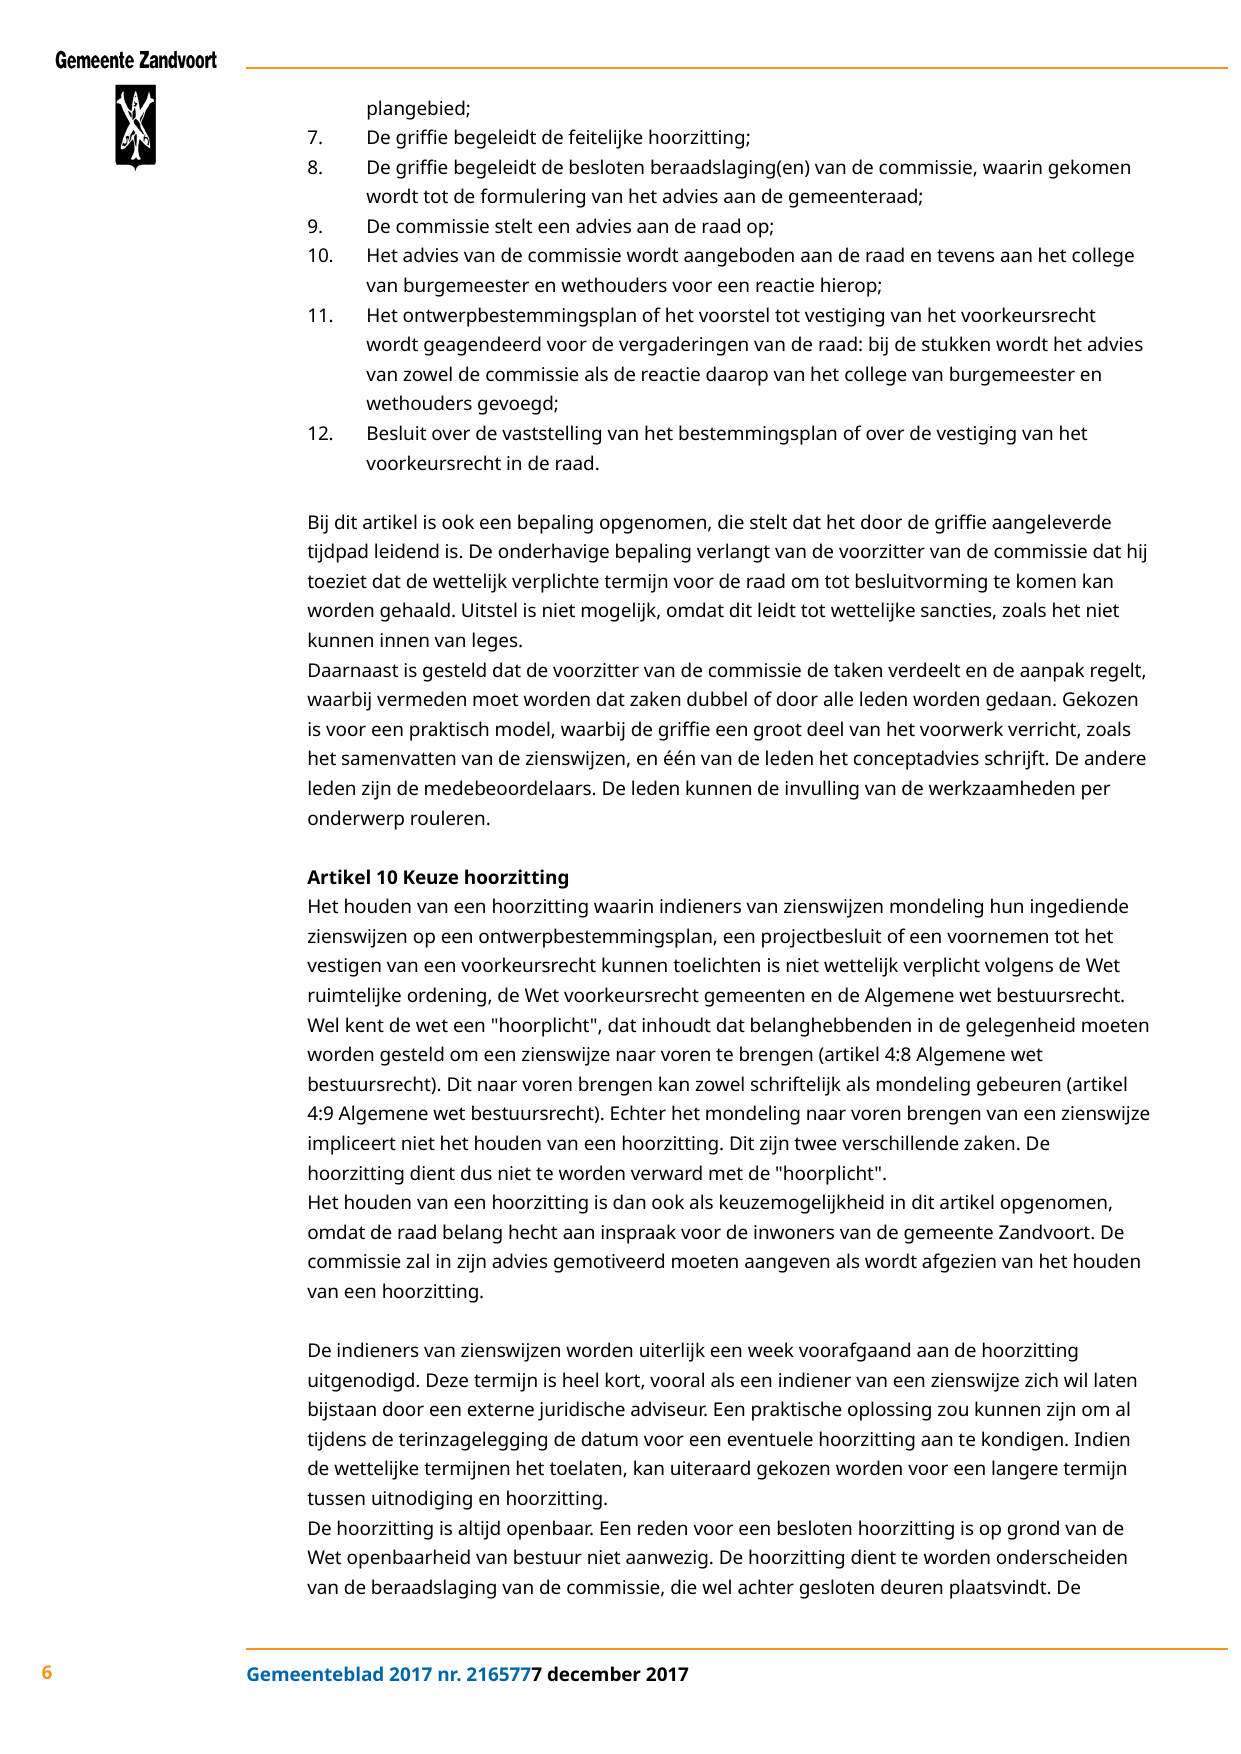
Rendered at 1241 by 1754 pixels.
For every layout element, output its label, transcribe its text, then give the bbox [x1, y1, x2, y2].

list De griffie begeleidt de feitelijke hoorzitting; [307, 124, 1152, 150]
list Het ontwerpbestemmingsplan of het voorstel tot vestiging van het voorkeursrecht wordt geagendeerd voor de vergaderingen van de raad: bij de stukken wordt het advies van zowel de commissie als de reactie daarop van het college van burgemeester en wethouders gevoegd; [307, 302, 1152, 416]
list Het advies van de commissie wordt aangeboden aan de raad en tevens aan het college van burgemeester en wethouders voor een reactie hierop; [307, 243, 1152, 298]
list plangebied; [307, 95, 1152, 121]
list De griffie begeleidt de besloten beraadslaging(en) van de commissie, waarin gekomen wordt tot de formulering van het advies aan de gemeenteraad; [307, 154, 1152, 209]
list De hoorzitting is altijd openbaar. Een reden voor een besloten hoorzitting is op grond van de Wet openbaarheid van bestuur niet aanwezig. De hoorzitting dient te worden onderscheiden van de beraadslaging van de commissie, die wel achter gesloten deuren plaatsvindt. De [248, 1515, 1152, 1600]
list Bij dit artikel is ook een bepaling opgenomen, die stelt dat het door de griffie aangeleverde tijdpad leidend is. De onderhavige bepaling verlangt van de voorzitter van de commissie dat hij toeziet dat de wettelijk verplichte termijn voor de raad om tot besluitvorming te komen kan worden gehaald. Uitstel is niet mogelijk, omdat dit leidt tot wettelijke sancties, zoals het niet kunnen innen van leges. [248, 509, 1152, 653]
list De indieners van zienswijzen worden uiterlijk een week voorafgaand aan de hoorzitting uitgenodigd. Deze termijn is heel kort, vooral als een indiener van een zienswijze zich wil laten bijstaan door een externe juridische adviseur. Een praktische oplossing zou kunnen zijn om al tijdens de terinzagelegging de datum voor een eventuele hoorzitting aan te kondigen. Indien de wettelijke termijnen het toelaten, kan uiteraard gekozen worden voor een langere termijn tussen uitnodiging en hoorzitting. [248, 1337, 1152, 1511]
list Het houden van een hoorzitting waarin indieners van zienswijzen mondeling hun ingediende zienswijzen op een ontwerpbestemmingsplan, een projectbesluit of een voornemen tot het vestigen van een voorkeursrecht kunnen toelichten is niet wettelijk verplicht volgens de Wet ruimtelijke ordening, de Wet voorkeursrecht gemeenten en de Algemene wet bestuursrecht. Wel kent de wet een "hoorplicht", dat inhoudt dat belanghebbenden in de gelegenheid moeten worden gesteld om een zienswijze naar voren te brengen (artikel 4:8 Algemene wet bestuursrecht). Dit naar voren brengen kan zowel schriftelijk als mondeling gebeuren (artikel 4:9 Algemene wet bestuursrecht). Echter het mondeling naar voren brengen van een zienswijze impliceert niet het houden van een hoorzitting. Dit zijn twee verschillende zaken. De hoorzitting dient dus niet te worden verward met de "hoorplicht". [248, 893, 1152, 1186]
list Besluit over de vaststelling van het bestemmingsplan of over de vestiging van het voorkeursrecht in de raad. [307, 420, 1152, 476]
list De commissie stelt een advies aan de raad op; [307, 213, 1152, 239]
list Het houden van een hoorzitting is dan ook als keuzemogelijkheid in dit artikel opgenomen, omdat de raad belang hecht aan inspraak voor de inwoners van de gemeente Zandvoort. De commissie zal in zijn advies gemotiveerd moeten aangeven als wordt afgezien van het houden van een hoorzitting. [248, 1189, 1152, 1304]
list Artikel 10 Keuze hoorzitting [248, 864, 1152, 890]
picture [41, 47, 231, 172]
list Daarnaast is gesteld dat de voorzitter van de commissie de taken verdeelt en de aanpak regelt, waarbij vermeden moet worden dat zaken dubbel of door alle leden worden gedaan. Gekozen is voor een praktisch model, waarbij de griffie een groot deel van het voorwerk verricht, zoals het samenvatten van de zienswijzen, en één van de leden het conceptadvies schrijft. De andere leden zijn de medebeoordelaars. De leden kunnen de invulling van de werkzaamheden per onderwerp rouleren. [248, 657, 1152, 831]
